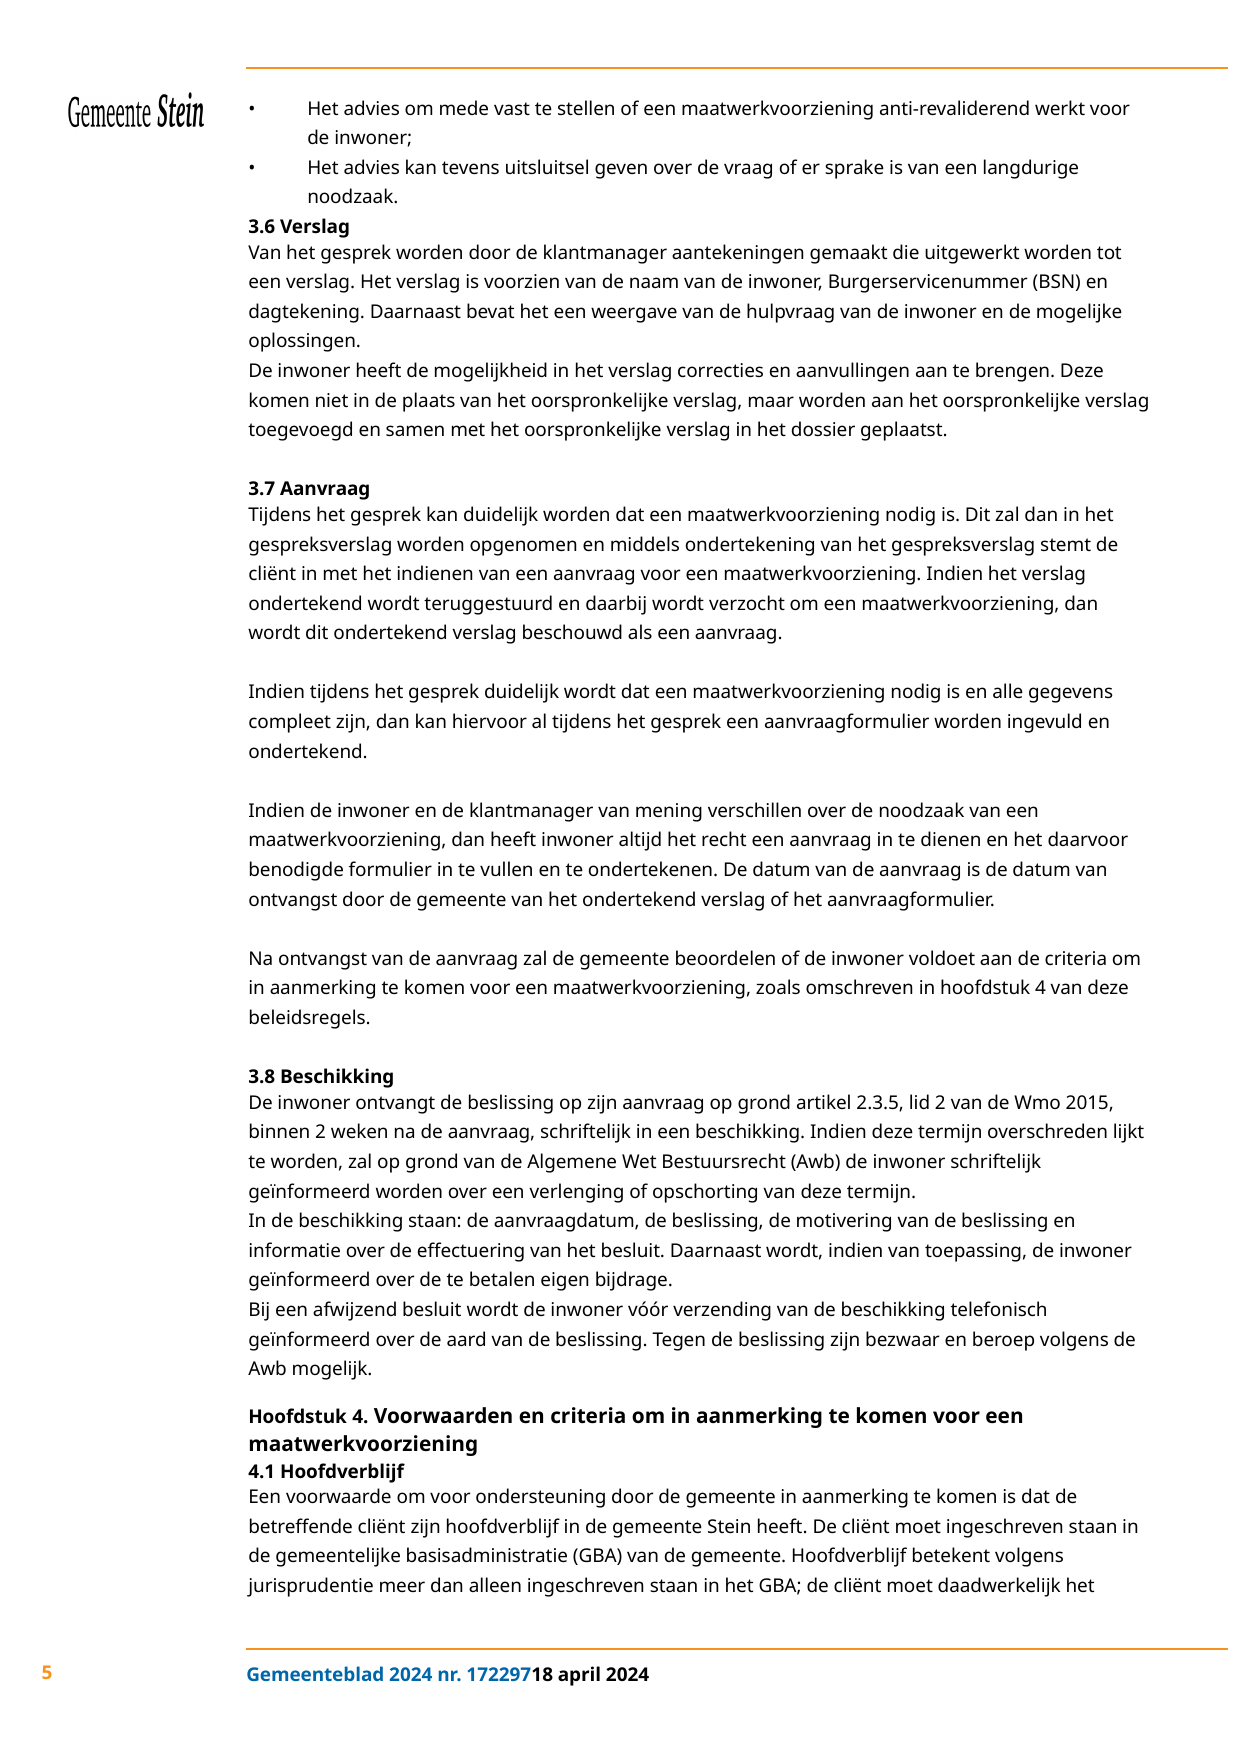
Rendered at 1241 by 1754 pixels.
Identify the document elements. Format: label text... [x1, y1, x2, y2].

text De inwoner ontvangt de beslissing op zijn aanvraag op grond artikel 2.3.5, lid 2 van de Wmo 2015, binnen 2 weken na de aanvraag, schriftelijk in een beschikking. Indien deze termijn overschreden lijkt te worden, zal op grond van de Algemene Wet Bestuursrecht (Awb) de inwoner schriftelijk geïnformeerd worden over een verlenging of opschorting van deze termijn. [248, 1089, 1152, 1203]
text Van het gesprek worden door de klantmanager aantekeningen gemaakt die uitgewerkt worden tot een verslag. Het verslag is voorzien van de naam van de inwoner, Burgerservicenummer (BSN) en dagtekening. Daarnaast bevat het een weergave van de hulpvraag van de inwoner en de mogelijke oplossingen. [248, 239, 1152, 353]
text Indien tijdens het gesprek duidelijk wordt dat een maatwerkvoorziening nodig is en alle gegevens compleet zijn, dan kan hiervoor al tijdens het gesprek een aanvraagformulier worden ingevuld en ondertekend. [248, 679, 1152, 764]
text In de beschikking staan: de aanvraagdatum, de beslissing, de motivering van de beslissing en informatie over de effectuering van het besluit. Daarnaast wordt, indien van toepassing, de inwoner geïnformeerd over de te betalen eigen bijdrage. [248, 1207, 1152, 1292]
text De inwoner heeft de mogelijkheid in het verslag correcties en aanvullingen aan te brengen. Deze komen niet in de plaats van het oorspronkelijke verslag, maar worden aan het oorspronkelijke verslag toegevoegd en samen met het oorspronkelijke verslag in het dossier geplaatst. [248, 357, 1152, 442]
list Het advies kan tevens uitsluitsel geven over de vraag of er sprake is van een langdurige noodzaak. [248, 154, 1152, 209]
text Hoofdstuk 4. Voorwaarden en criteria om in aanmerking te komen voor een maatwerkvoorziening [248, 1401, 1152, 1458]
text 3.7 Aanvraag [248, 476, 1152, 501]
text Een voorwaarde om voor ondersteuning door de gemeente in aanmerking te komen is dat de betreffende cliënt zijn hoofdverblijf in de gemeente Stein heeft. De cliënt moet ingeschreven staan in de gemeentelijke basisadministratie (GBA) van de gemeente. Hoofdverblijf betekent volgens jurisprudentie meer dan alleen ingeschreven staan in het GBA; de cliënt moet daadwerkelijk het [248, 1483, 1152, 1598]
list Het advies om mede vast te stellen of een maatwerkvoorziening anti-revaliderend werkt voor de inwoner; [248, 95, 1152, 150]
text 3.6 Verslag [248, 213, 1152, 239]
text Na ontvangst van de aanvraag zal de gemeente beoordelen of de inwoner voldoet aan de criteria om in aanmerking te komen voor een maatwerkvoorziening, zoals omschreven in hoofdstuk 4 van deze beleidsregels. [248, 945, 1152, 1030]
text Tijdens het gesprek kan duidelijk worden dat een maatwerkvoorziening nodig is. Dit zal dan in het gespreksverslag worden opgenomen en middels ondertekening van het gespreksverslag stemt de cliënt in met het indienen van een aanvraag voor een maatwerkvoorziening. Indien het verslag ondertekend wordt teruggestuurd en daarbij wordt verzocht om een maatwerkvoorziening, dan wordt dit ondertekend verslag beschouwd als een aanvraag. [248, 501, 1152, 645]
text 4.1 Hoofdverblijf [248, 1458, 1152, 1483]
text Indien de inwoner en de klantmanager van mening verschillen over de noodzaak van een maatwerkvoorziening, dan heeft inwoner altijd het recht een aanvraag in te dienen en het daarvoor benodigde formulier in te vullen en te ondertekenen. De datum van de aanvraag is de datum van ontvangst door de gemeente van het ondertekend verslag of het aanvraagformulier. [248, 797, 1152, 912]
text 3.8 Beschikking [248, 1063, 1152, 1089]
text Bij een afwijzend besluit wordt de inwoner vóór verzending van de beschikking telefonisch geïnformeerd over de aard van de beslissing. Tegen de beslissing zijn bezwaar en beroep volgens de Awb mogelijk. [248, 1296, 1152, 1381]
picture [41, 47, 231, 172]
